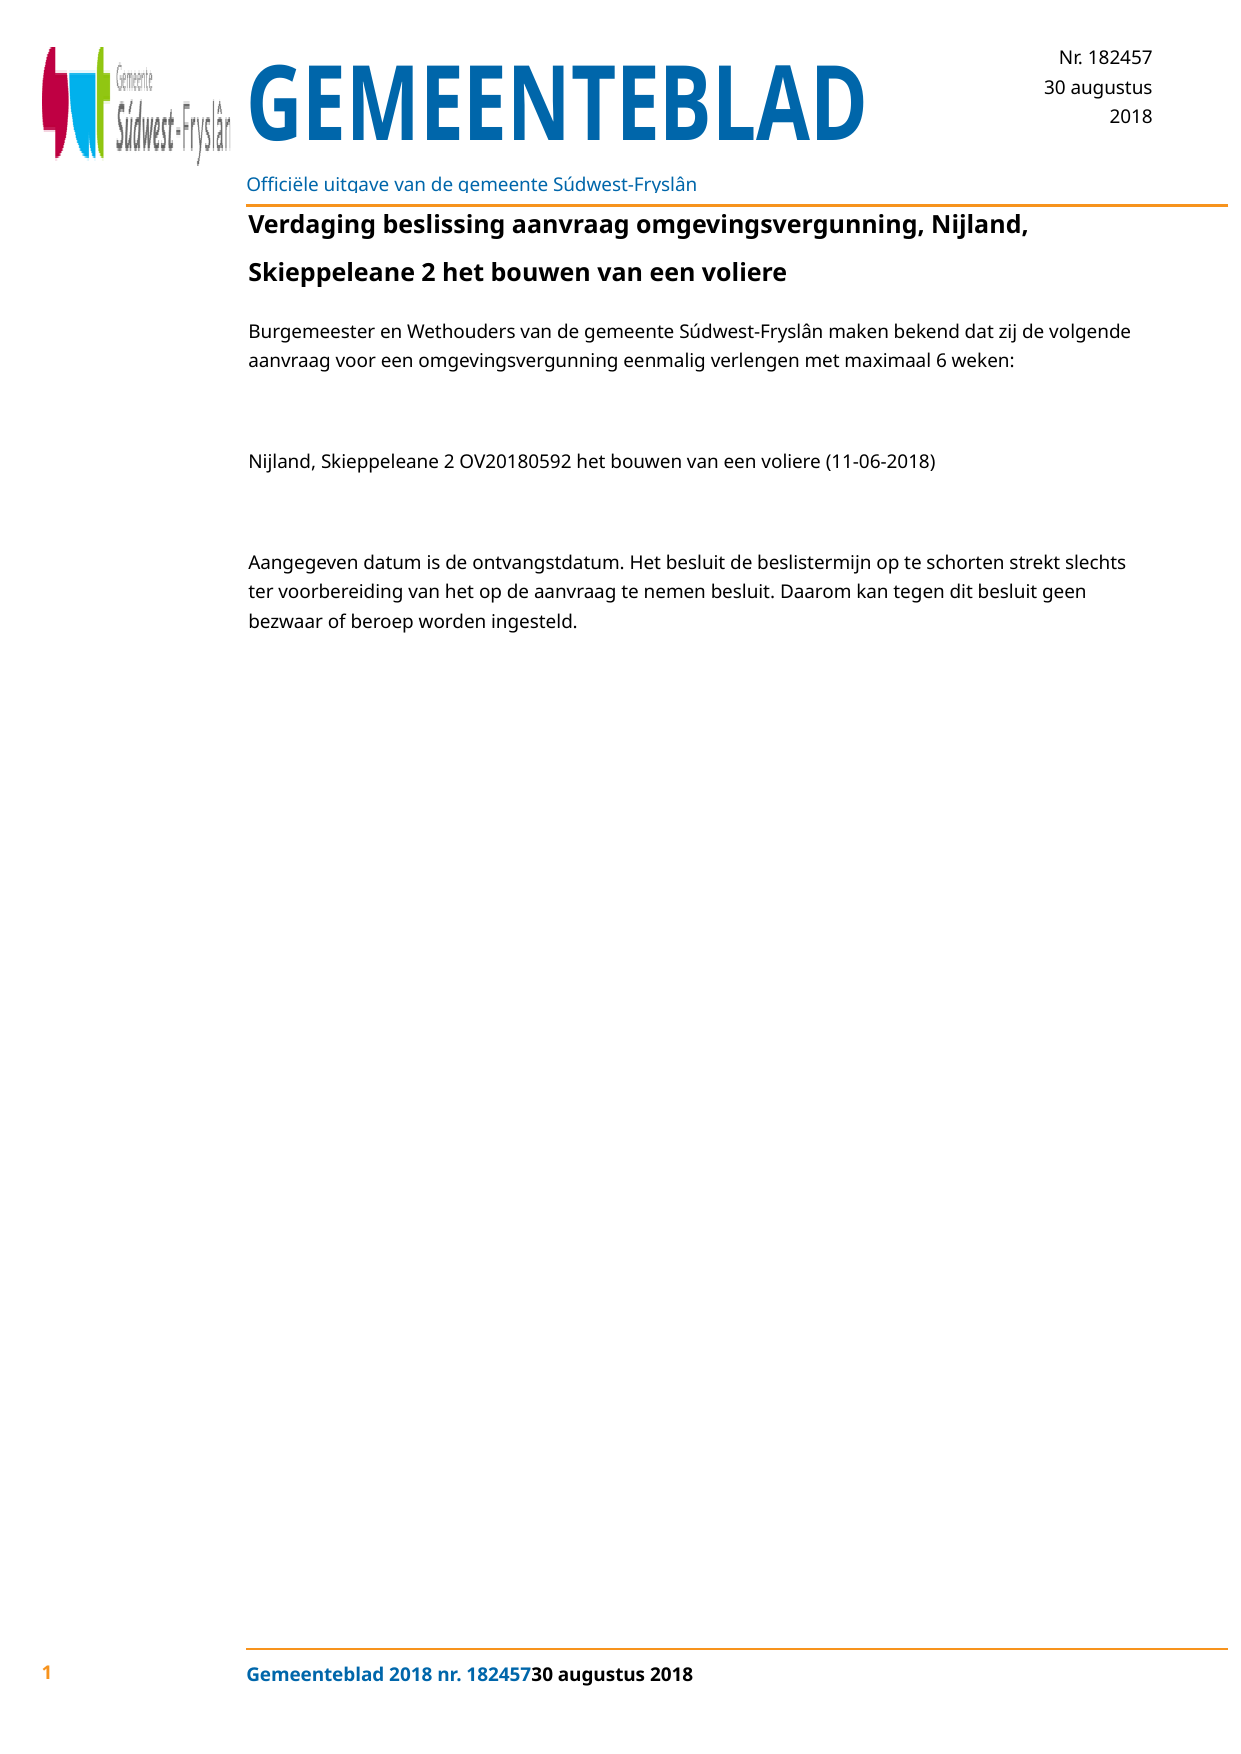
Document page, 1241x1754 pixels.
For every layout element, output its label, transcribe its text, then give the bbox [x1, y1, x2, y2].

text Verdaging beslissing aanvraag omgevingsvergunning, Nijland, Skieppeleane 2 het bouwen van een voliere [248, 207, 1152, 288]
text Aangegeven datum is de ontvangstdatum. Het besluit de beslistermijn op te schorten strekt slechts ter voorbereiding van het op de aanvraag te nemen besluit. Daarom kan tegen dit besluit geen bezwaar of beroep worden ingesteld. [248, 549, 1152, 634]
picture [41, 47, 231, 172]
text Burgemeester en Wethouders van de gemeente Súdwest-Fryslân maken bekend dat zij de volgende aanvraag voor een omgevingsvergunning eenmalig verlengen met maximaal 6 weken: [248, 318, 1152, 373]
text Nijland, Skieppeleane 2 OV20180592 het bouwen van een voliere (11-06-2018) [248, 448, 1152, 474]
